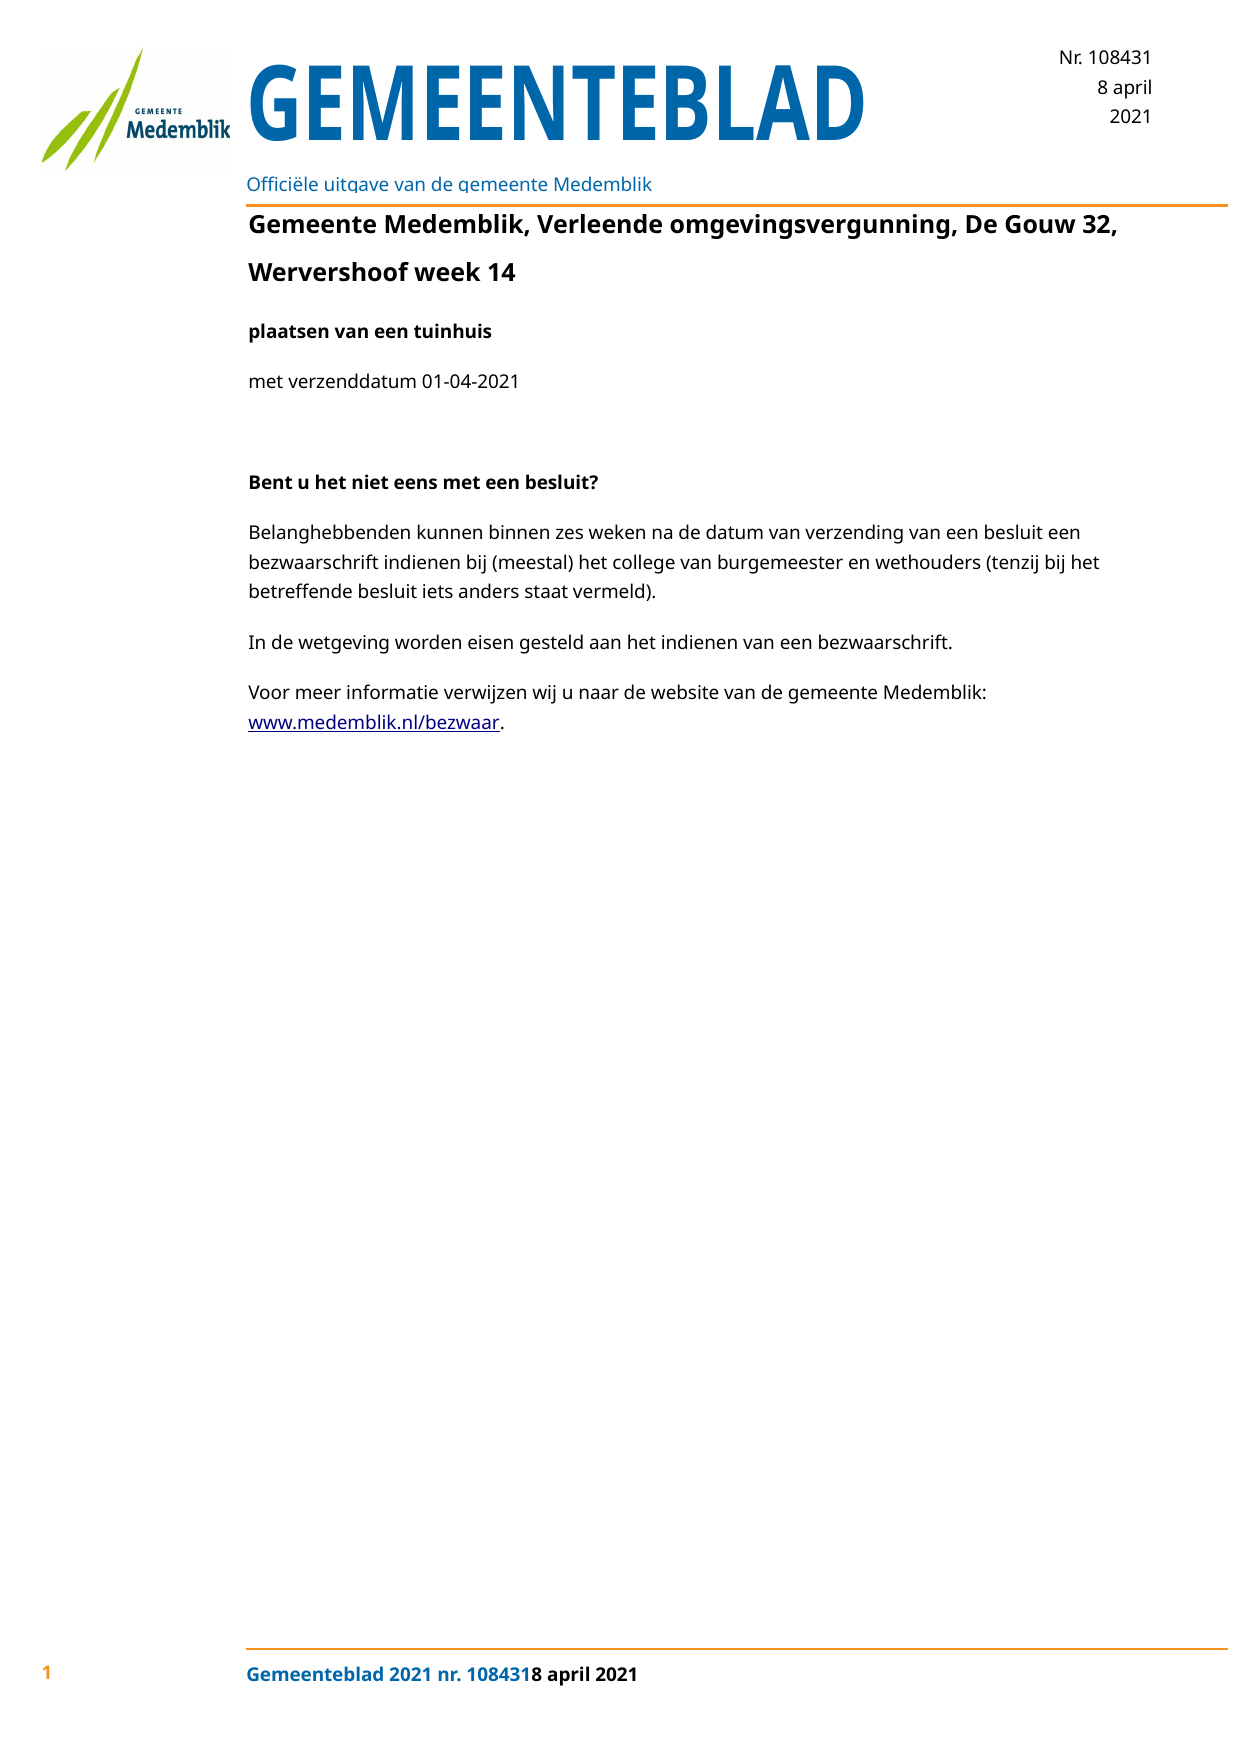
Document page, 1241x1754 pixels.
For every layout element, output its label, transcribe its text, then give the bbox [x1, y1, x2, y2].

text Bent u het niet eens met een besluit? [248, 469, 1152, 495]
picture [41, 47, 231, 172]
text met verzenddatum 01-04-2021 [248, 368, 1152, 394]
text In de wetgeving worden eisen gesteld aan het indienen van een bezwaarschrift. [248, 629, 1152, 655]
text Gemeente Medemblik, Verleende omgevingsvergunning, De Gouw 32, Wervershoof week 14 [248, 207, 1152, 288]
text Voor meer informatie verwijzen wij u naar de website van de gemeente Medemblik: www.medemblik.nl/bezwaar. [248, 679, 1152, 735]
text plaatsen van een tuinhuis [248, 318, 1152, 344]
text Belanghebbenden kunnen binnen zes weken na de datum van verzending van een besluit een bezwaarschrift indienen bij (meestal) het college van burgemeester en wethouders (tenzij bij het betreffende besluit iets anders staat vermeld). [248, 519, 1152, 604]
